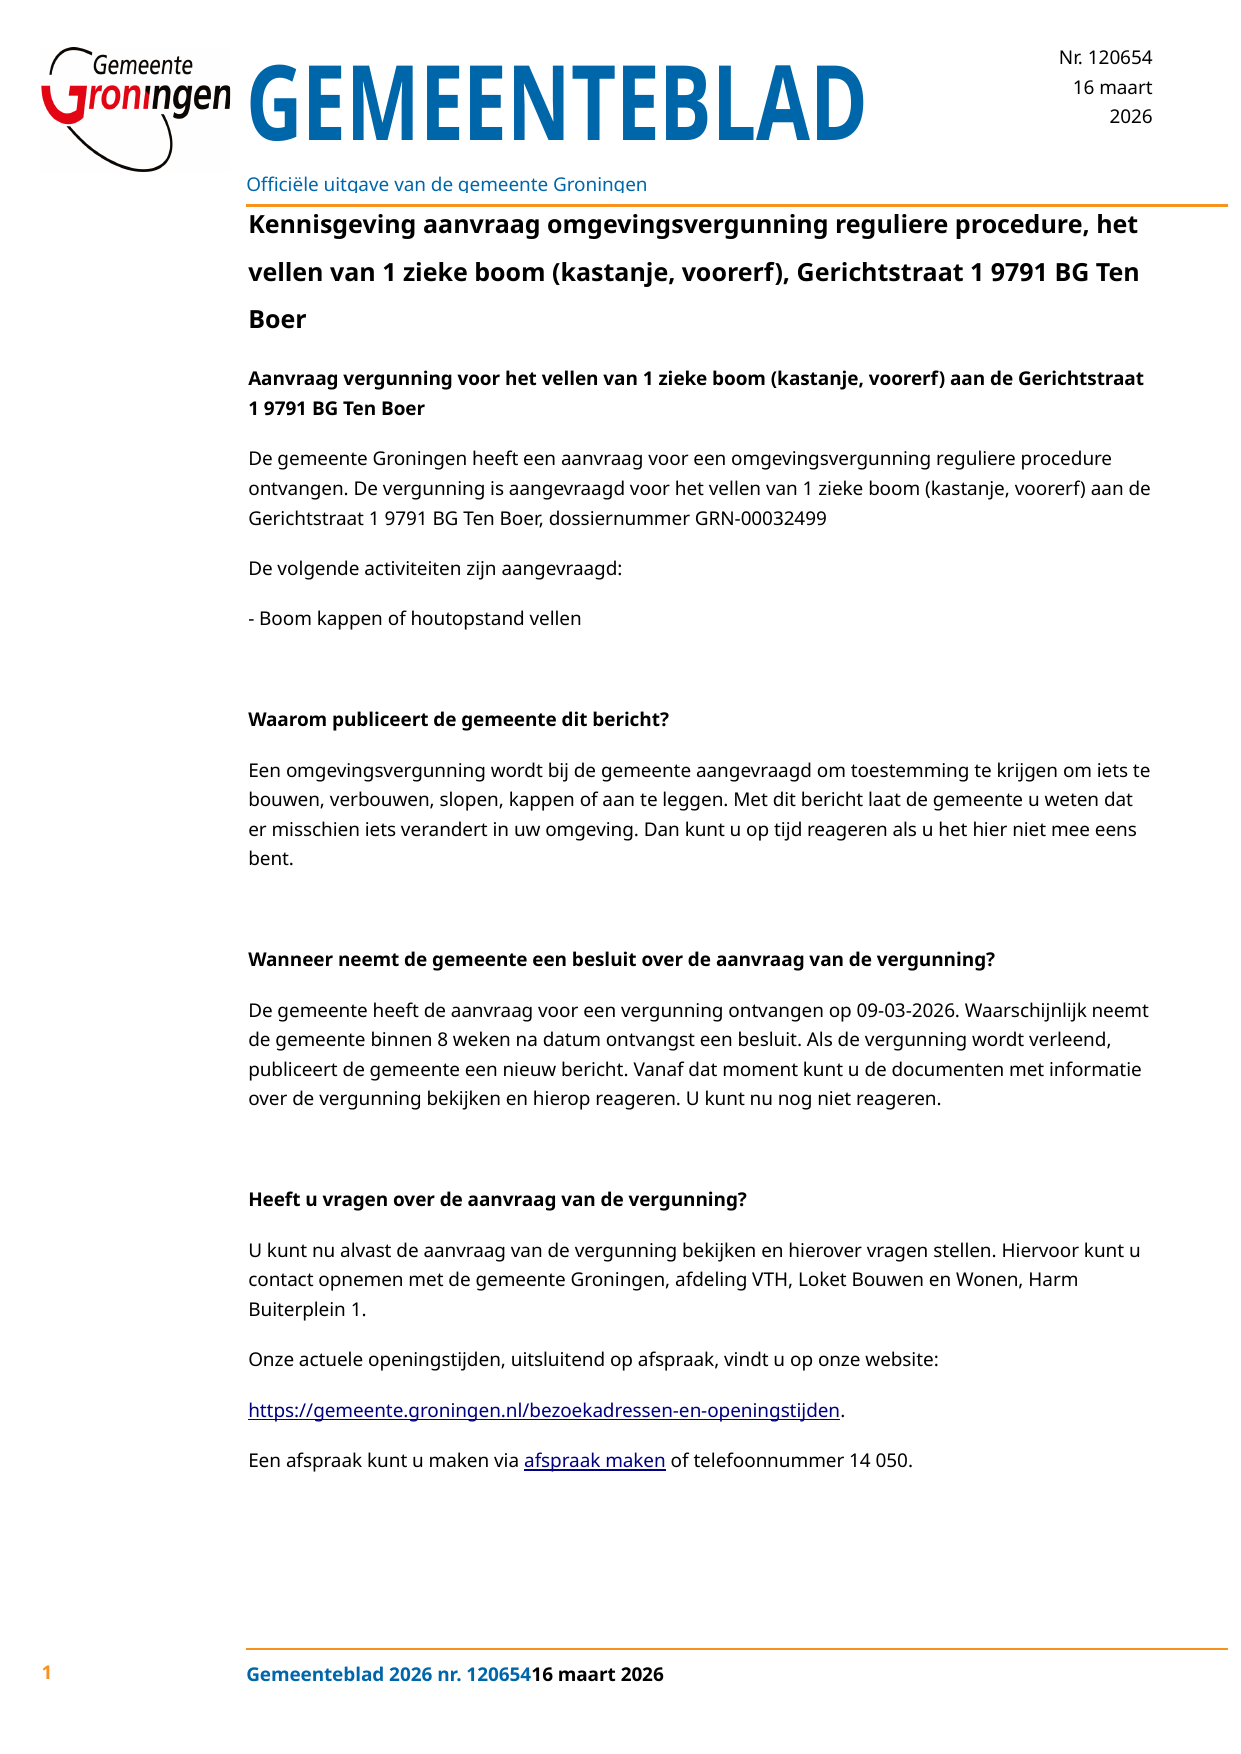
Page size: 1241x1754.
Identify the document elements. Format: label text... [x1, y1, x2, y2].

text De gemeente heeft de aanvraag voor een vergunning ontvangen op 09-03-2026. Waarschijnlijk neemt de gemeente binnen 8 weken na datum ontvangst een besluit. Als de vergunning wordt verleend, publiceert de gemeente een nieuw bericht. Vanaf dat moment kunt u de documenten met informatie over de vergunning bekijken en hierop reageren. U kunt nu nog niet reageren. [248, 997, 1152, 1111]
text U kunt nu alvast de aanvraag van de vergunning bekijken en hierover vragen stellen. Hiervoor kunt u contact opnemen met de gemeente Groningen, afdeling VTH, Loket Bouwen en Wonen, Harm Buiterplein 1. [248, 1237, 1152, 1322]
text De volgende activiteiten zijn aangevraagd: [248, 555, 1152, 581]
picture [41, 47, 231, 172]
text Waarom publiceert de gemeente dit bericht? [248, 706, 1152, 732]
text - Boom kappen of houtopstand vellen [248, 606, 1152, 631]
text Een omgevingsvergunning wordt bij de gemeente aangevraagd om toestemming te krijgen om iets te bouwen, verbouwen, slopen, kappen of aan te leggen. Met dit bericht laat de gemeente u weten dat er misschien iets verandert in uw omgeving. Dan kunt u op tijd reageren als u het hier niet mee eens bent. [248, 757, 1152, 871]
text Heeft u vragen over de aanvraag van de vergunning? [248, 1186, 1152, 1212]
text Onze actuele openingstijden, uitsluitend op afspraak, vindt u op onze website: [248, 1346, 1152, 1372]
text Kennisgeving aanvraag omgevingsvergunning reguliere procedure, het vellen van 1 zieke boom (kastanje, voorerf), Gerichtstraat 1 9791 BG Ten Boer [248, 207, 1152, 336]
text Aanvraag vergunning voor het vellen van 1 zieke boom (kastanje, voorerf) aan de Gerichtstraat 1 9791 BG Ten Boer [248, 366, 1152, 421]
text De gemeente Groningen heeft een aanvraag voor een omgevingsvergunning reguliere procedure ontvangen. De vergunning is aangevraagd voor het vellen van 1 zieke boom (kastanje, voorerf) aan de Gerichtstraat 1 9791 BG Ten Boer, dossiernummer GRN-00032499 [248, 446, 1152, 530]
text https://gemeente.groningen.nl/bezoekadressen-en-openingstijden. [248, 1397, 1152, 1422]
text Wanneer neemt de gemeente een besluit over de aanvraag van de vergunning? [248, 946, 1152, 972]
text Een afspraak kunt u maken via afspraak maken of telefoonnummer 14 050. [248, 1447, 1152, 1473]
